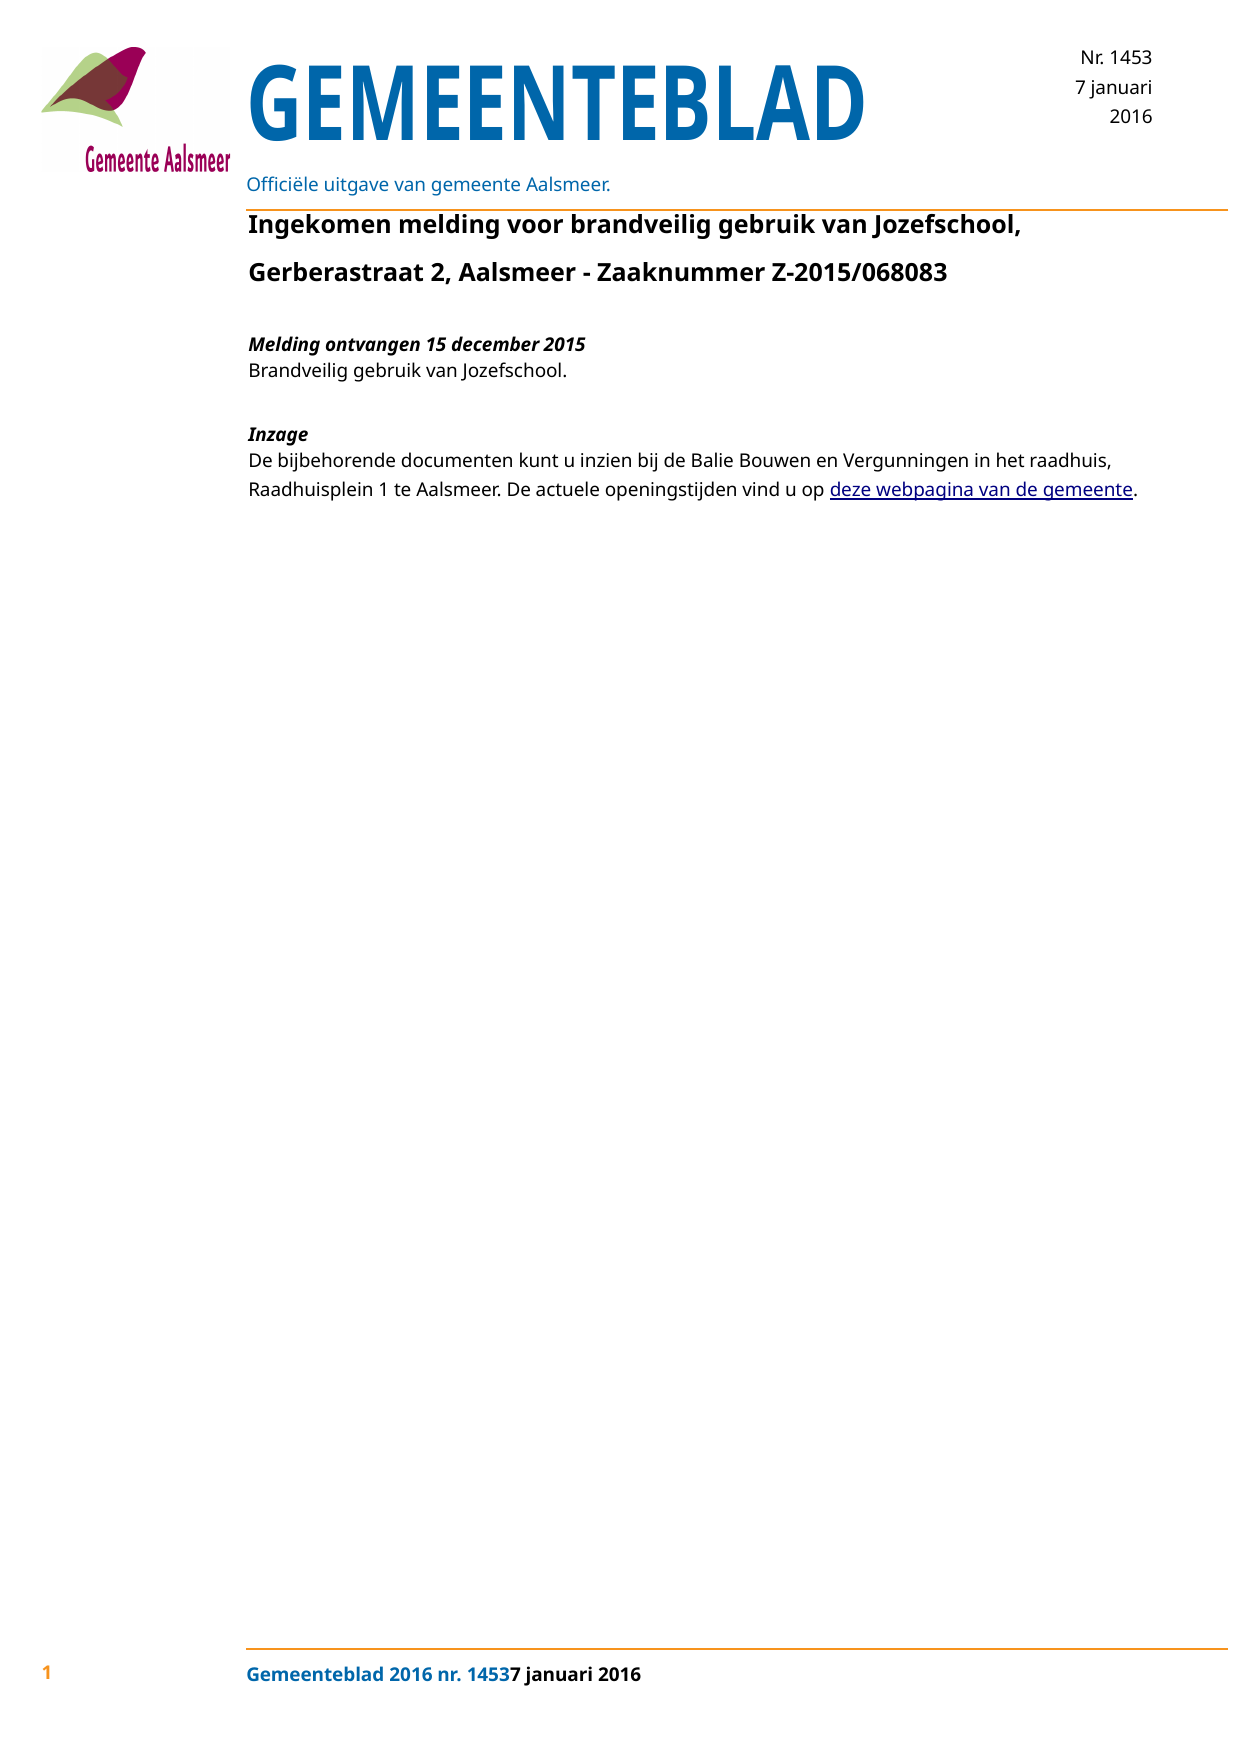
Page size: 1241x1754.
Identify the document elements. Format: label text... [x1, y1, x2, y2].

picture [41, 47, 231, 172]
text Melding ontvangen 15 december 2015 [248, 331, 1152, 357]
text Brandveilig gebruik van Jozefschool. [248, 357, 1152, 383]
text Inzage [248, 421, 1152, 447]
text De bijbehorende documenten kunt u inzien bij de Balie Bouwen en Vergunningen in het raadhuis, Raadhuisplein 1 te Aalsmeer. De actuele openingstijden vind u op deze webpagina van de gemeente. [248, 447, 1152, 502]
text Ingekomen melding voor brandveilig gebruik van Jozefschool, Gerberastraat 2, Aalsmeer - Zaaknummer Z-2015/068083 [248, 211, 1152, 288]
